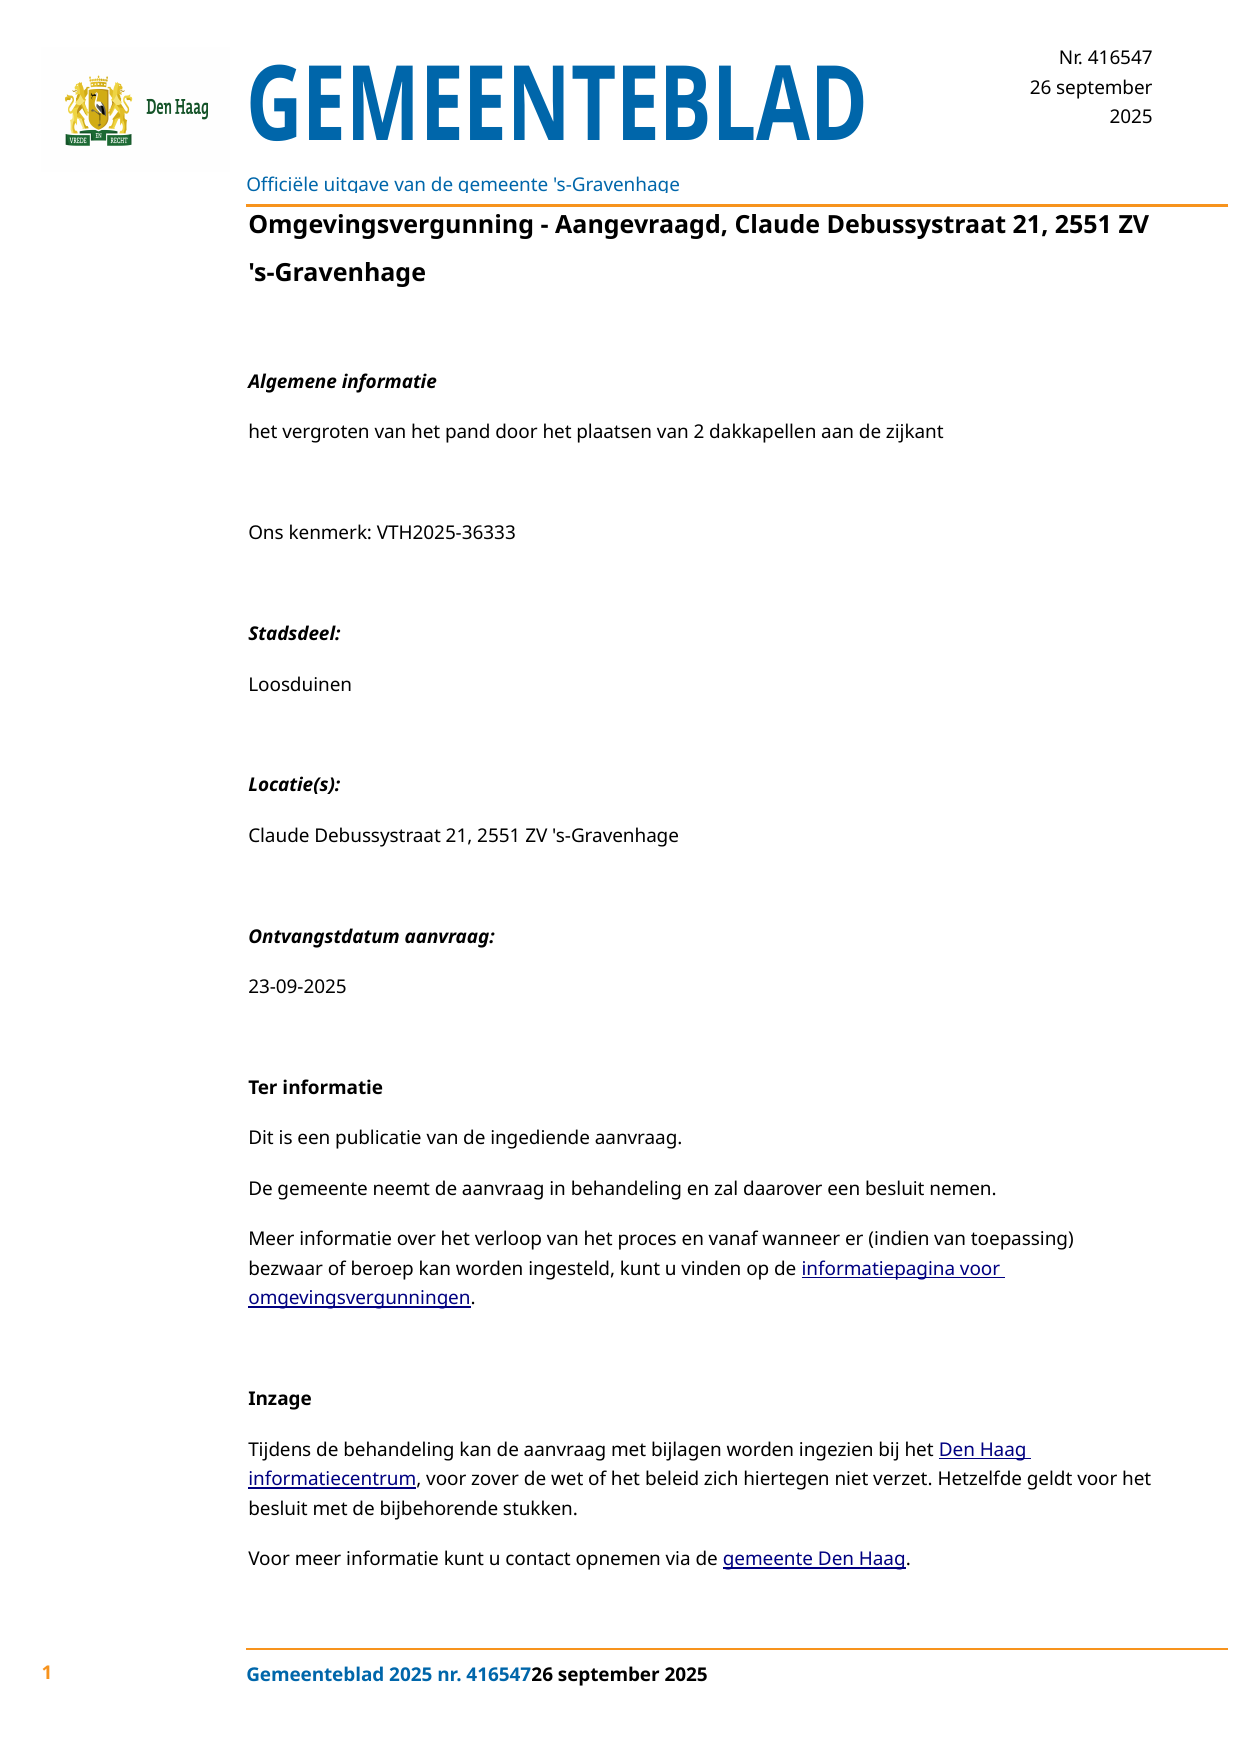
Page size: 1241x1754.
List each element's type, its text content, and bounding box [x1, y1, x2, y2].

text Claude Debussystraat 21, 2551 ZV 's-Gravenhage [248, 822, 1152, 848]
text Dit is een publicatie van de ingediende aanvraag. [248, 1124, 1152, 1150]
picture [41, 47, 231, 172]
text Stadsdeel: [248, 620, 1152, 646]
text Algemene informatie [248, 368, 1152, 394]
text Ter informatie [248, 1074, 1152, 1100]
text 23-09-2025 [248, 973, 1152, 999]
text Ontvangstdatum aanvraag: [248, 923, 1152, 949]
text Locatie(s): [248, 772, 1152, 797]
text Tijdens de behandeling kan de aanvraag met bijlagen worden ingezien bij het Den Haag informatiecentrum, voor zover de wet of het beleid zich hiertegen niet verzet. Hetzelfde geldt voor het besluit met de bijbehorende stukken. [248, 1436, 1152, 1521]
text Meer informatie over het verloop van het proces en vanaf wanneer er (indien van toepassing) bezwaar of beroep kan worden ingesteld, kunt u vinden op de informatiepagina voor omgevingsvergunningen. [248, 1225, 1152, 1310]
text het vergroten van het pand door het plaatsen van 2 dakkapellen aan de zijkant [248, 419, 1152, 444]
text Omgevingsvergunning - Aangevraagd, Claude Debussystraat 21, 2551 ZV 's-Gravenhage [248, 207, 1152, 288]
text Inzage [248, 1385, 1152, 1411]
text Loosduinen [248, 671, 1152, 697]
text Ons kenmerk: VTH2025-36333 [248, 519, 1152, 545]
text De gemeente neemt de aanvraag in behandeling en zal daarover een besluit nemen. [248, 1175, 1152, 1201]
text Voor meer informatie kunt u contact opnemen via de gemeente Den Haag. [248, 1545, 1152, 1571]
